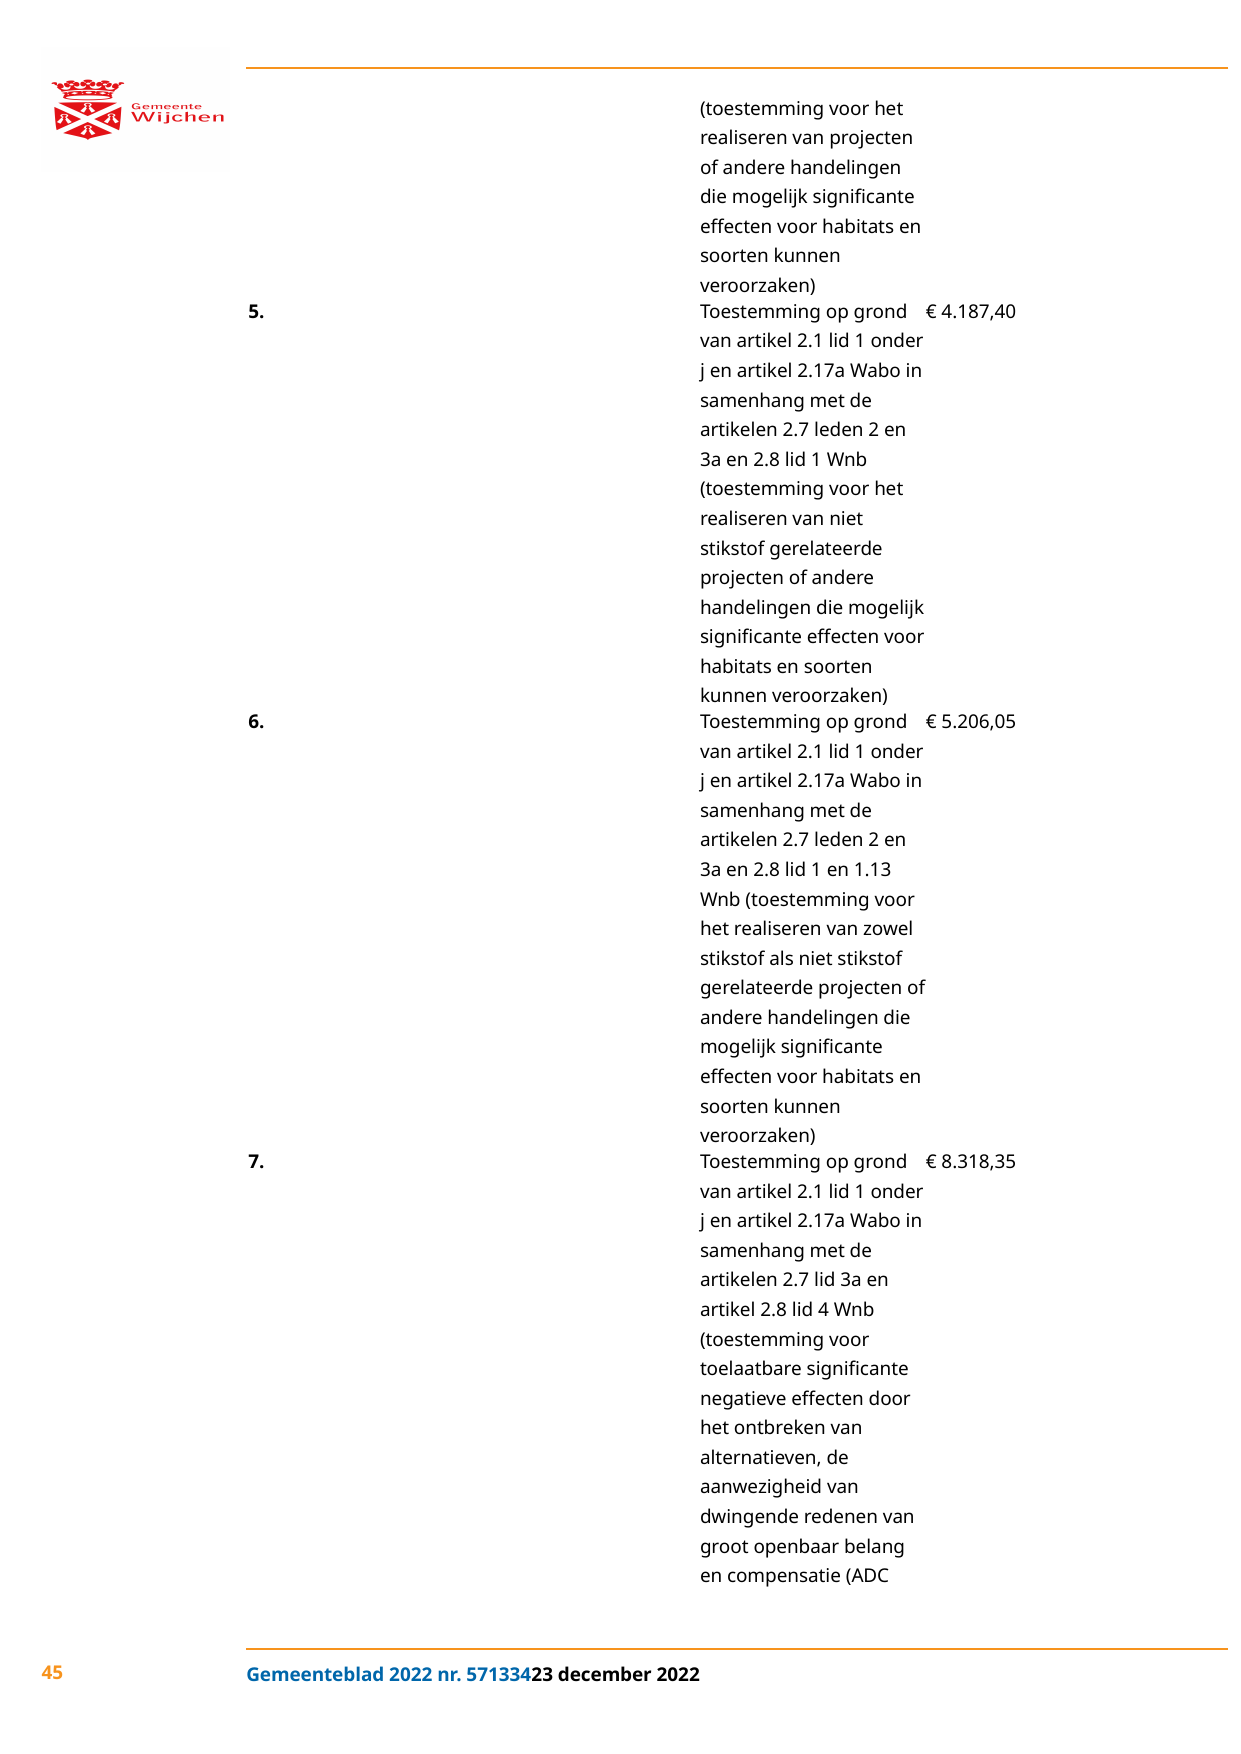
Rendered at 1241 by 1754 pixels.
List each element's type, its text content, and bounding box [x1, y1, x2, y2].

table_cell [474, 95, 700, 298]
table_cell 7. [248, 1148, 474, 1588]
table_cell Toestemming op grond van artikel 2.1 lid 1 onder j en artikel 2.17a Wabo in samenhang met de artikelen 2.7 leden 2 en 3a en 2.8 lid 1 en 1.13 Wnb (toestemming voor het realiseren van zowel stikstof als niet stikstof gerelateerde projecten of andere handelingen die mogelijk significante effecten voor habitats en soorten kunnen veroorzaken) [700, 708, 926, 1148]
table_cell [474, 1148, 700, 1588]
table_cell (toestemming voor het realiseren van projecten of andere handelingen die mogelijk significante effecten voor habitats en soorten kunnen veroorzaken) [700, 95, 926, 298]
table_cell € 5.206,05 [926, 708, 1152, 1148]
table_cell 5. [248, 298, 474, 708]
table_cell [926, 95, 1152, 298]
table_cell € 4.187,40 [926, 298, 1152, 708]
table_cell [248, 95, 474, 298]
table_cell [474, 298, 700, 708]
table_cell 6. [248, 708, 474, 1148]
table_cell Toestemming op grond van artikel 2.1 lid 1 onder j en artikel 2.17a Wabo in samenhang met de artikelen 2.7 lid 3a en artikel 2.8 lid 4 Wnb (toestemming voor toelaatbare significante negatieve effecten door het ontbreken van alternatieven, de aanwezigheid van dwingende redenen van groot openbaar belang en compensatie (ADC [700, 1148, 926, 1588]
table_cell Toestemming op grond van artikel 2.1 lid 1 onder j en artikel 2.17a Wabo in samenhang met de artikelen 2.7 leden 2 en 3a en 2.8 lid 1 Wnb (toestemming voor het realiseren van niet stikstof gerelateerde projecten of andere handelingen die mogelijk significante effecten voor habitats en soorten kunnen veroorzaken) [700, 298, 926, 708]
table_cell [474, 708, 700, 1148]
picture [41, 47, 231, 172]
table_cell € 8.318,35 [926, 1148, 1152, 1588]
